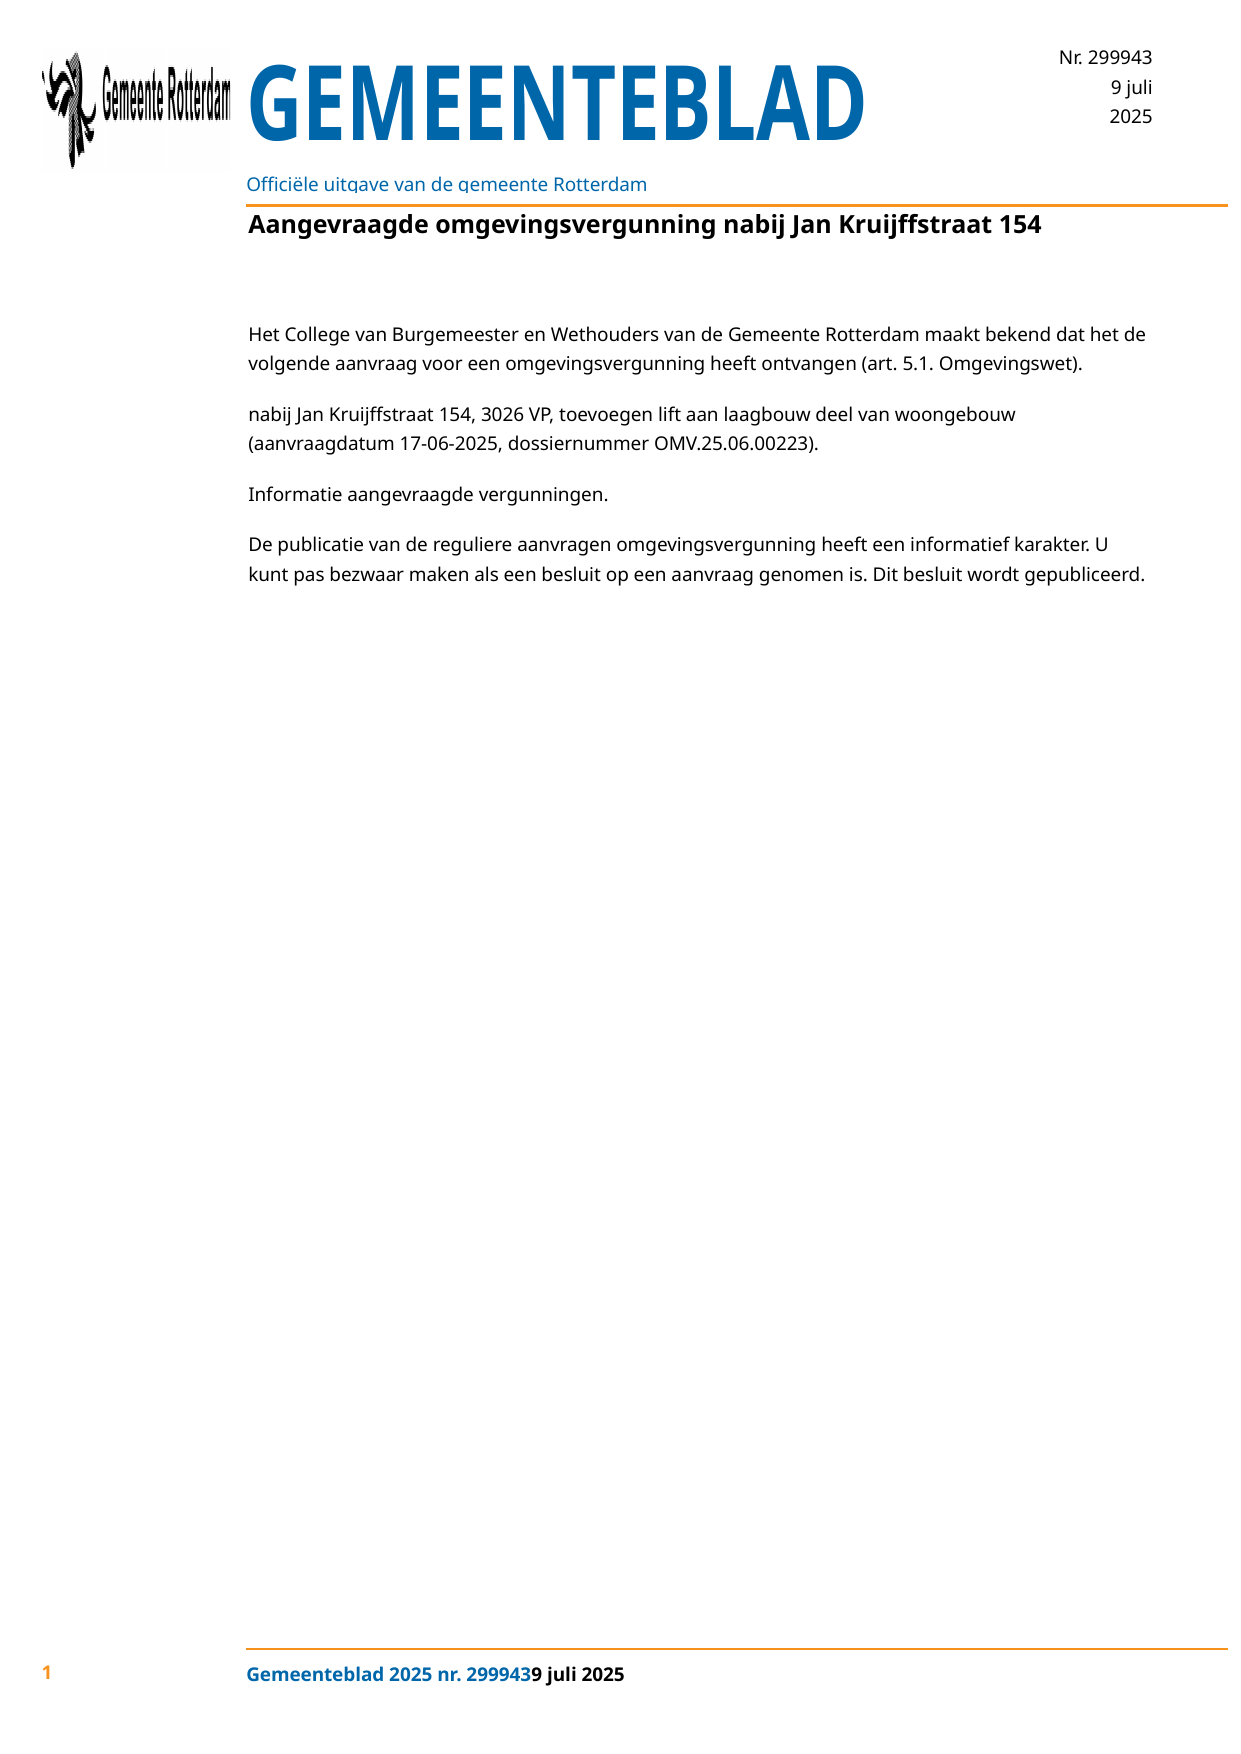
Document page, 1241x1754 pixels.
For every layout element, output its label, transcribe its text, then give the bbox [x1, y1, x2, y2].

picture [41, 47, 231, 172]
text Aangevraagde omgevingsvergunning nabij Jan Kruijffstraat 154 [248, 207, 1152, 241]
text De publicatie van de reguliere aanvragen omgevingsvergunning heeft een informatief karakter. U kunt pas bezwaar maken als een besluit op een aanvraag genomen is. Dit besluit wordt gepubliceerd. [248, 531, 1152, 586]
text Informatie aangevraagde vergunningen. [248, 481, 1152, 506]
text Het College van Burgemeester en Wethouders van de Gemeente Rotterdam maakt bekend dat het de volgende aanvraag voor een omgevingsvergunning heeft ontvangen (art. 5.1. Omgevingswet). [248, 321, 1152, 376]
text nabij Jan Kruijffstraat 154, 3026 VP, toevoegen lift aan laagbouw deel van woongebouw (aanvraagdatum 17-06-2025, dossiernummer OMV.25.06.00223). [248, 401, 1152, 456]
